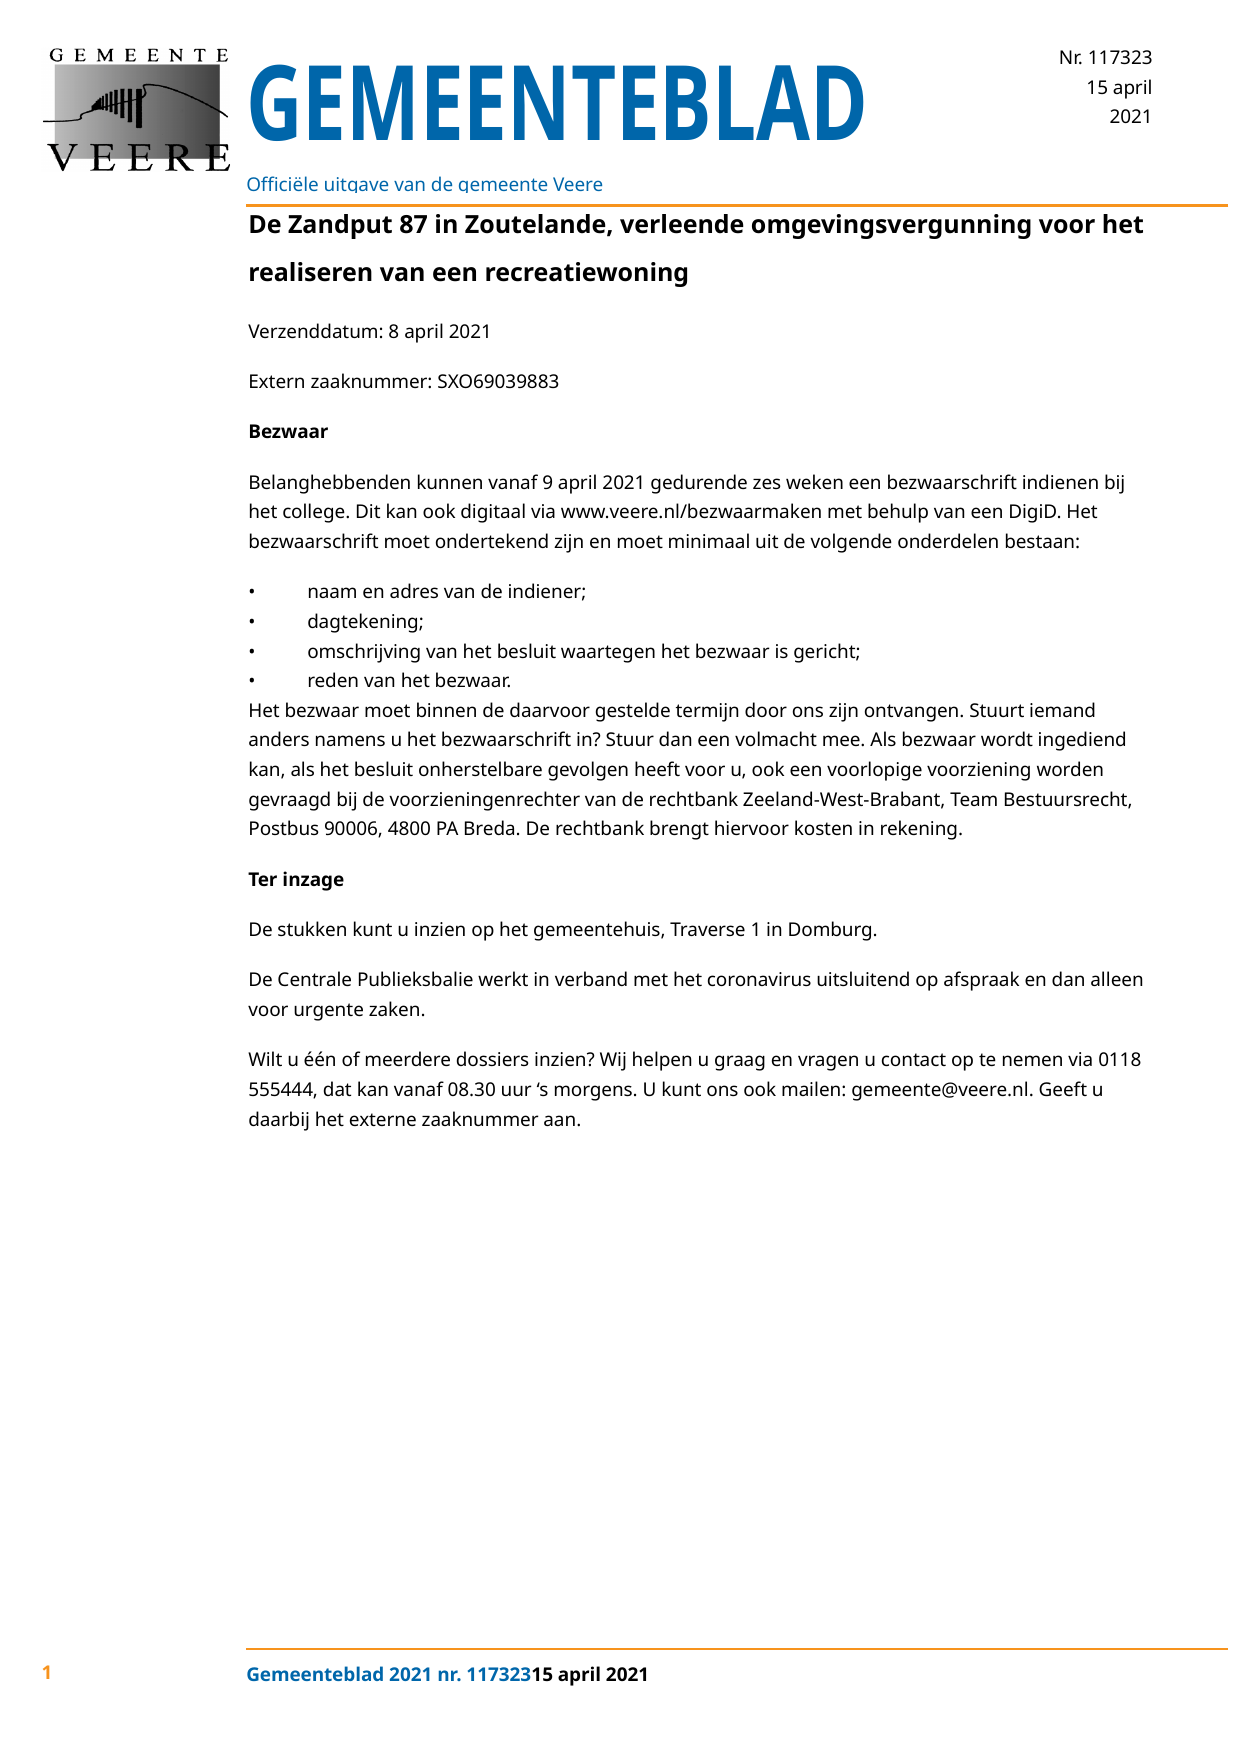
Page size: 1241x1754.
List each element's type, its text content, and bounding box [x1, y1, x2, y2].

text Ter inzage [248, 866, 1152, 892]
list dagtekening; [248, 608, 1152, 634]
text Bezwaar [248, 419, 1152, 444]
text Het bezwaar moet binnen de daarvoor gestelde termijn door ons zijn ontvangen. Stuurt iemand anders namens u het bezwaarschrift in? Stuur dan een volmacht mee. Als bezwaar wordt ingediend kan, als het besluit onherstelbare gevolgen heeft voor u, ook een voorlopige voorziening worden gevraagd bij de voorzieningenrechter van de rechtbank Zeeland-West-Brabant, Team Bestuursrecht, Postbus 90006, 4800 PA Breda. De rechtbank brengt hiervoor kosten in rekening. [248, 697, 1152, 841]
picture [41, 47, 231, 172]
text Wilt u één of meerdere dossiers inzien? Wij helpen u graag en vragen u contact op te nemen via 0118 555444, dat kan vanaf 08.30 uur ‘s morgens. U kunt ons ook mailen: gemeente@veere.nl. Geeft u daarbij het externe zaaknummer aan. [248, 1047, 1152, 1132]
list reden van het bezwaar. [248, 667, 1152, 693]
text De Centrale Publieksbalie werkt in verband met het coronavirus uitsluitend op afspraak en dan alleen voor urgente zaken. [248, 967, 1152, 1022]
text Belanghebbenden kunnen vanaf 9 april 2021 gedurende zes weken een bezwaarschrift indienen bij het college. Dit kan ook digitaal via www.veere.nl/bezwaarmaken met behulp van een DigiD. Het bezwaarschrift moet ondertekend zijn en moet minimaal uit de volgende onderdelen bestaan: [248, 469, 1152, 554]
list omschrijving van het besluit waartegen het bezwaar is gericht; [248, 638, 1152, 664]
text Verzenddatum: 8 april 2021 [248, 318, 1152, 344]
text De Zandput 87 in Zoutelande, verleende omgevingsvergunning voor het realiseren van een recreatiewoning [248, 207, 1152, 288]
text Extern zaaknummer: SXO69039883 [248, 368, 1152, 394]
text De stukken kunt u inzien op het gemeentehuis, Traverse 1 in Domburg. [248, 916, 1152, 942]
list naam en adres van de indiener; [248, 579, 1152, 604]
